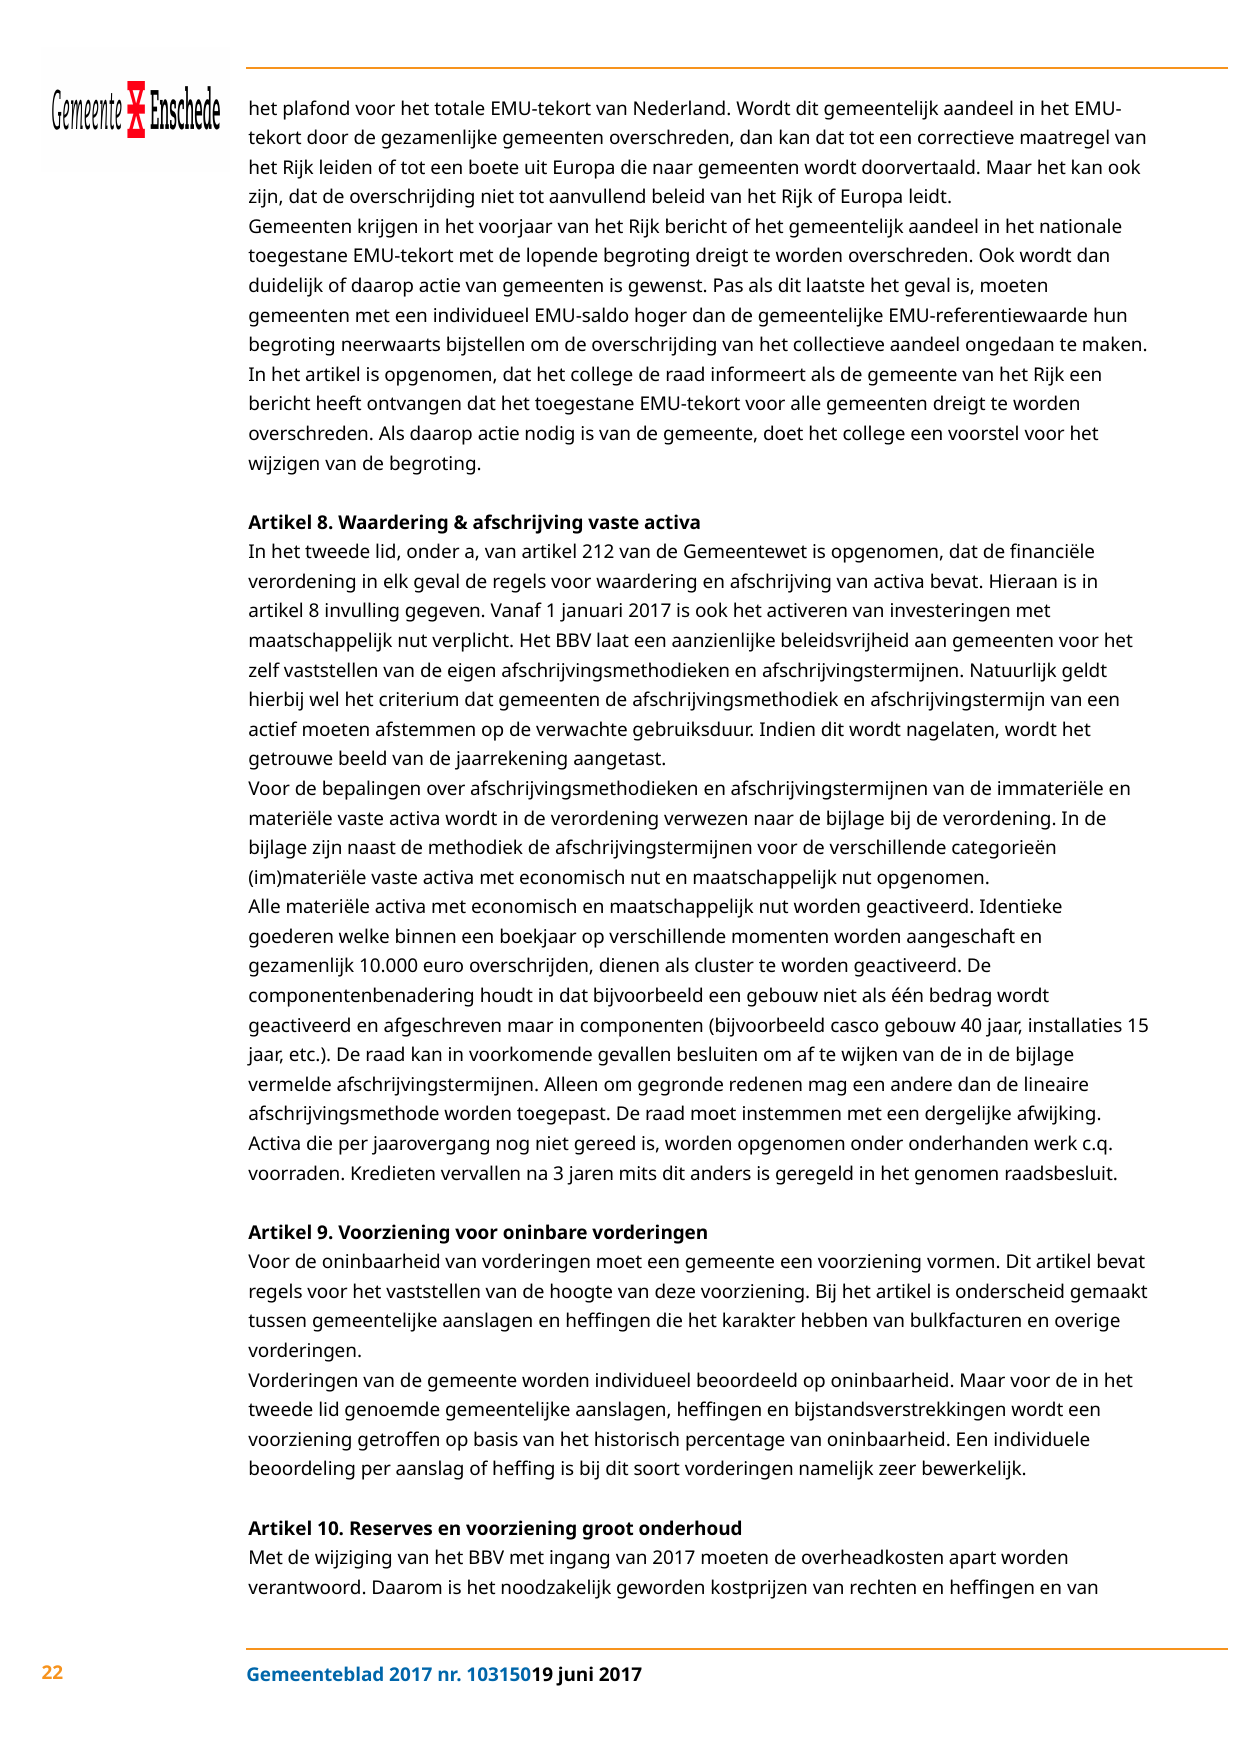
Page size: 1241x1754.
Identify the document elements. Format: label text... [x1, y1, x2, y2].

text Gemeenten krijgen in het voorjaar van het Rijk bericht of het gemeentelijk aandeel in het nationale toegestane EMU-tekort met de lopende begroting dreigt te worden overschreden. Ook wordt dan duidelijk of daarop actie van gemeenten is gewenst. Pas als dit laatste het geval is, moeten gemeenten met een individueel EMU-saldo hoger dan de gemeentelijke EMU-referentiewaarde hun begroting neerwaarts bijstellen om de overschrijding van het collectieve aandeel ongedaan te maken. [248, 213, 1152, 357]
text Voor de bepalingen over afschrijvingsmethodieken en afschrijvingstermijnen van de immateriële en materiële vaste activa wordt in de verordening verwezen naar de bijlage bij de verordening. In de bijlage zijn naast de methodiek de afschrijvingstermijnen voor de verschillende categorieën (im)materiële vaste activa met economisch nut en maatschappelijk nut opgenomen. [248, 775, 1152, 890]
text Voor de oninbaarheid van vorderingen moet een gemeente een voorziening vormen. Dit artikel bevat regels voor het vaststellen van de hoogte van deze voorziening. Bij het artikel is onderscheid gemaakt tussen gemeentelijke aanslagen en heffingen die het karakter hebben van bulkfacturen en overige vorderingen. [248, 1248, 1152, 1363]
text Activa die per jaarovergang nog niet gereed is, worden opgenomen onder onderhanden werk c.q. voorraden. Kredieten vervallen na 3 jaren mits dit anders is geregeld in het genomen raadsbesluit. [248, 1130, 1152, 1186]
text Artikel 8. Waardering & afschrijving vaste activa [248, 509, 1152, 535]
picture [41, 47, 231, 172]
text Alle materiële activa met economisch en maatschappelijk nut worden geactiveerd. Identieke goederen welke binnen een boekjaar op verschillende momenten worden aangeschaft en gezamenlijk 10.000 euro overschrijden, dienen als cluster te worden geactiveerd. De componentenbenadering houdt in dat bijvoorbeeld een gebouw niet als één bedrag wordt geactiveerd en afgeschreven maar in componenten (bijvoorbeeld casco gebouw 40 jaar, installaties 15 jaar, etc.). De raad kan in voorkomende gevallen besluiten om af te wijken van de in de bijlage vermelde afschrijvingstermijnen. Alleen om gegronde redenen mag een andere dan de lineaire afschrijvingsmethode worden toegepast. De raad moet instemmen met een dergelijke afwijking. [248, 893, 1152, 1126]
text Artikel 9. Voorziening voor oninbare vorderingen [248, 1219, 1152, 1245]
text In het tweede lid, onder a, van artikel 212 van de Gemeentewet is opgenomen, dat de financiële verordening in elk geval de regels voor waardering en afschrijving van activa bevat. Hieraan is in artikel 8 invulling gegeven. Vanaf 1 januari 2017 is ook het activeren van investeringen met maatschappelijk nut verplicht. Het BBV laat een aanzienlijke beleidsvrijheid aan gemeenten voor het zelf vaststellen van de eigen afschrijvingsmethodieken en afschrijvingstermijnen. Natuurlijk geldt hierbij wel het criterium dat gemeenten de afschrijvingsmethodiek en afschrijvingstermijn van een actief moeten afstemmen op de verwachte gebruiksduur. Indien dit wordt nagelaten, wordt het getrouwe beeld van de jaarrekening aangetast. [248, 538, 1152, 771]
text het plafond voor het totale EMU-tekort van Nederland. Wordt dit gemeentelijk aandeel in het EMU-tekort door de gezamenlijke gemeenten overschreden, dan kan dat tot een correctieve maatregel van het Rijk leiden of tot een boete uit Europa die naar gemeenten wordt doorvertaald. Maar het kan ook zijn, dat de overschrijding niet tot aanvullend beleid van het Rijk of Europa leidt. [248, 95, 1152, 209]
text Vorderingen van de gemeente worden individueel beoordeeld op oninbaarheid. Maar voor de in het tweede lid genoemde gemeentelijke aanslagen, heffingen en bijstandsverstrekkingen wordt een voorziening getroffen op basis van het historisch percentage van oninbaarheid. Een individuele beoordeling per aanslag of heffing is bij dit soort vorderingen namelijk zeer bewerkelijk. [248, 1367, 1152, 1481]
text In het artikel is opgenomen, dat het college de raad informeert als de gemeente van het Rijk een bericht heeft ontvangen dat het toegestane EMU-tekort voor alle gemeenten dreigt te worden overschreden. Als daarop actie nodig is van de gemeente, doet het college een voorstel voor het wijzigen van de begroting. [248, 361, 1152, 476]
text Artikel 10. Reserves en voorziening groot onderhoud [248, 1515, 1152, 1541]
text Met de wijziging van het BBV met ingang van 2017 moeten de overheadkosten apart worden verantwoord. Daarom is het noodzakelijk geworden kostprijzen van rechten en heffingen en van [248, 1544, 1152, 1600]
